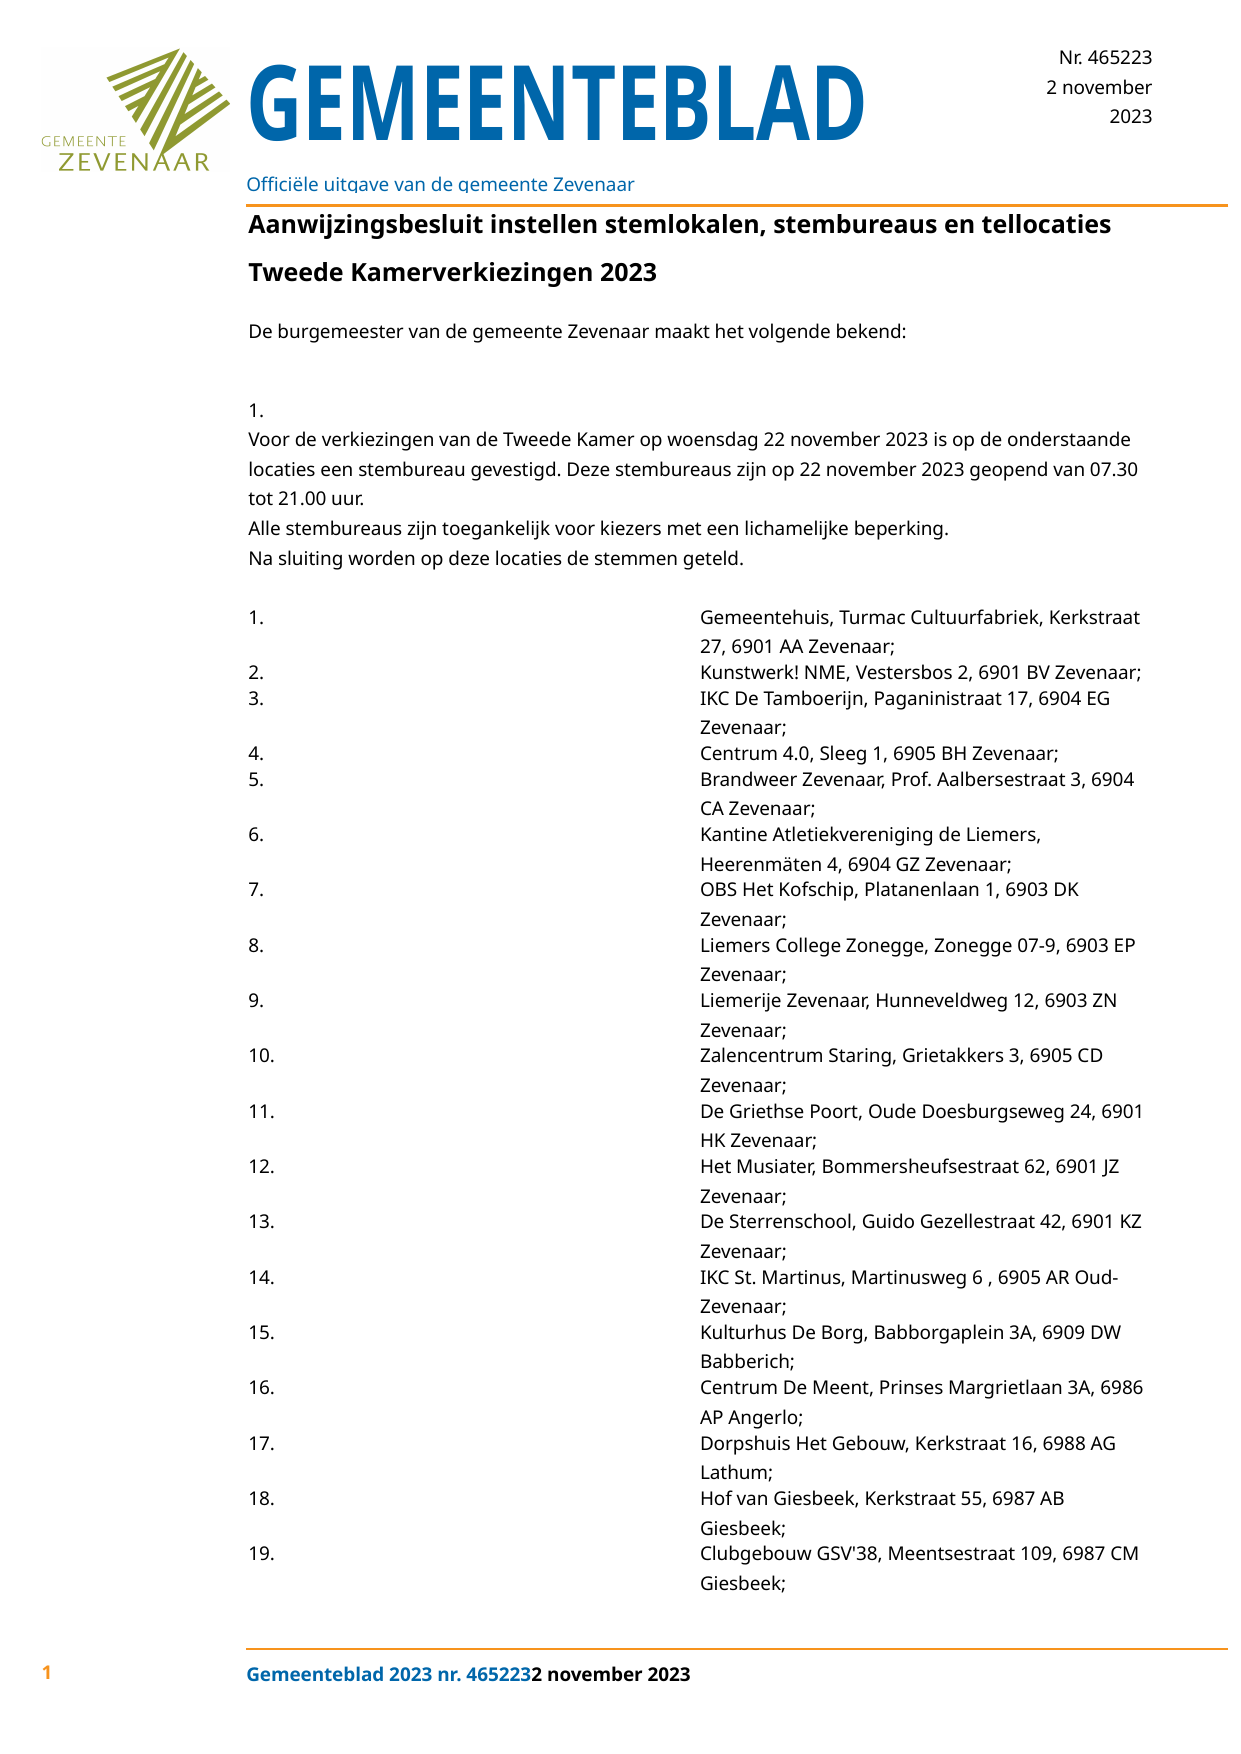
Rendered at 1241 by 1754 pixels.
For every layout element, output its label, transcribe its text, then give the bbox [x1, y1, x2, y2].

table_cell De Sterrenschool, Guido Gezellestraat 42, 6901 KZ Zevenaar; [700, 1209, 1152, 1264]
text Na sluiting worden op deze locaties de stemmen geteld. [248, 545, 1152, 570]
table_cell Clubgebouw GSV'38, Meentsestraat 109, 6987 CM Giesbeek; [700, 1540, 1152, 1596]
table_cell 8. [248, 932, 700, 987]
table_cell IKC De Tamboerijn, Paganinistraat 17, 6904 EG Zevenaar; [700, 685, 1152, 740]
table_header Gemeentehuis, Turmac Cultuurfabriek, Kerkstraat 27, 6901 AA Zevenaar; [700, 604, 1152, 659]
table_cell 19. [248, 1540, 700, 1596]
table_cell 5. [248, 766, 700, 821]
table_cell Kunstwerk! NME, Vestersbos 2, 6901 BV Zevenaar; [700, 659, 1152, 685]
table_cell Hof van Giesbeek, Kerkstraat 55, 6987 AB Giesbeek; [700, 1485, 1152, 1540]
table_cell 12. [248, 1153, 700, 1208]
table_cell De Griethse Poort, Oude Doesburgseweg 24, 6901 HK Zevenaar; [700, 1098, 1152, 1153]
table_cell 14. [248, 1264, 700, 1319]
text Aanwijzingsbesluit instellen stemlokalen, stembureaus en tellocaties Tweede Kamerverkiezingen 2023 [248, 207, 1152, 288]
table_cell Centrum De Meent, Prinses Margrietlaan 3A, 6986 AP Angerlo; [700, 1375, 1152, 1430]
table_cell 9. [248, 987, 700, 1043]
table_cell 7. [248, 877, 700, 932]
table_cell Kantine Atletiekvereniging de Liemers, Heerenmäten 4, 6904 GZ Zevenaar; [700, 821, 1152, 877]
table_cell Kulturhus De Borg, Babborgaplein 3A, 6909 DW Babberich; [700, 1319, 1152, 1374]
table_cell 4. [248, 740, 700, 766]
text Voor de verkiezingen van de Tweede Kamer op woensdag 22 november 2023 is op de onderstaande locaties een stembureau gevestigd. Deze stembureaus zijn op 22 november 2023 geopend van 07.30 tot 21.00 uur. [248, 426, 1152, 511]
table_cell 18. [248, 1485, 700, 1540]
table_cell 11. [248, 1098, 700, 1153]
table_cell Liemerije Zevenaar, Hunneveldweg 12, 6903 ZN Zevenaar; [700, 987, 1152, 1043]
table_cell Dorpshuis Het Gebouw, Kerkstraat 16, 6988 AG Lathum; [700, 1430, 1152, 1485]
text 1. [248, 397, 1152, 422]
table_cell 13. [248, 1209, 700, 1264]
picture [41, 47, 231, 172]
table_cell 16. [248, 1375, 700, 1430]
table_cell Het Musiater, Bommersheufsestraat 62, 6901 JZ Zevenaar; [700, 1153, 1152, 1208]
table_cell 3. [248, 685, 700, 740]
table_header 1. [248, 604, 700, 659]
table_cell 15. [248, 1319, 700, 1374]
table_cell Liemers College Zonegge, Zonegge 07-9, 6903 EP Zevenaar; [700, 932, 1152, 987]
text De burgemeester van de gemeente Zevenaar maakt het volgende bekend: [248, 318, 1152, 344]
table_cell 10. [248, 1043, 700, 1098]
table_cell OBS Het Kofschip, Platanenlaan 1, 6903 DK Zevenaar; [700, 877, 1152, 932]
table_cell Zalencentrum Staring, Grietakkers 3, 6905 CD Zevenaar; [700, 1043, 1152, 1098]
table_cell Brandweer Zevenaar, Prof. Aalbersestraat 3, 6904 CA Zevenaar; [700, 766, 1152, 821]
table_cell 2. [248, 659, 700, 685]
table_cell IKC St. Martinus, Martinusweg 6 , 6905 AR Oud-Zevenaar; [700, 1264, 1152, 1319]
table_cell 6. [248, 821, 700, 877]
table_cell Centrum 4.0, Sleeg 1, 6905 BH Zevenaar; [700, 740, 1152, 766]
table_cell 17. [248, 1430, 700, 1485]
text Alle stembureaus zijn toegankelijk voor kiezers met een lichamelijke beperking. [248, 515, 1152, 541]
